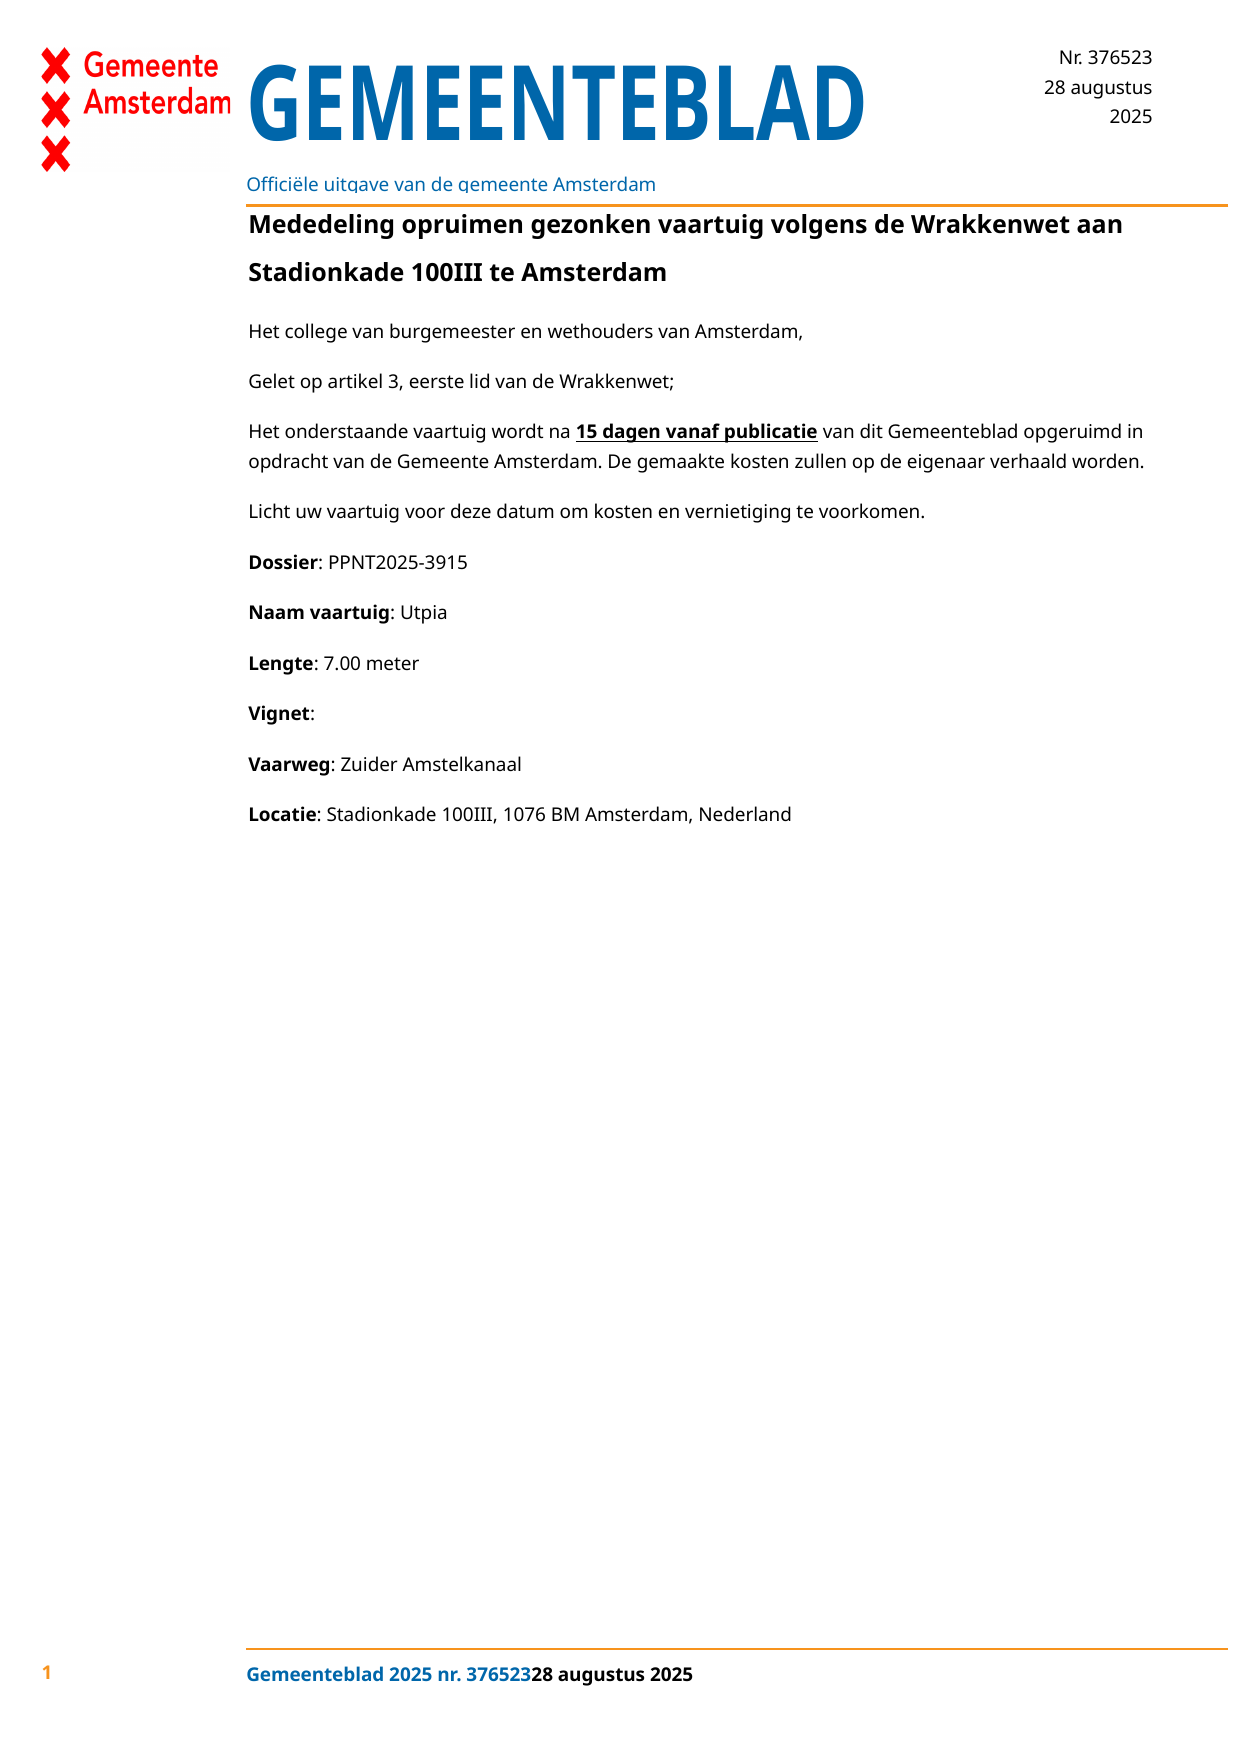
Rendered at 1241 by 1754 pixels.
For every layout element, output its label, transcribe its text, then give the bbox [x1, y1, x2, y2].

picture [41, 47, 231, 172]
text Vignet: [248, 700, 1152, 726]
text Mededeling opruimen gezonken vaartuig volgens de Wrakkenwet aan Stadionkade 100III te Amsterdam [248, 207, 1152, 288]
text Dossier: PPNT2025-3915 [248, 549, 1152, 575]
text Gelet op artikel 3, eerste lid van de Wrakkenwet; [248, 368, 1152, 394]
text Locatie: Stadionkade 100III, 1076 BM Amsterdam, Nederland [248, 801, 1152, 827]
text Het college van burgemeester en wethouders van Amsterdam, [248, 318, 1152, 344]
text Lengte: 7.00 meter [248, 650, 1152, 676]
text Vaarweg: Zuider Amstelkanaal [248, 751, 1152, 777]
text Licht uw vaartuig voor deze datum om kosten en vernietiging te voorkomen. [248, 499, 1152, 524]
text Het onderstaande vaartuig wordt na 15 dagen vanaf publicatie van dit Gemeenteblad opgeruimd in opdracht van de Gemeente Amsterdam. De gemaakte kosten zullen op de eigenaar verhaald worden. [248, 419, 1152, 474]
text Naam vaartuig: Utpia [248, 599, 1152, 625]
